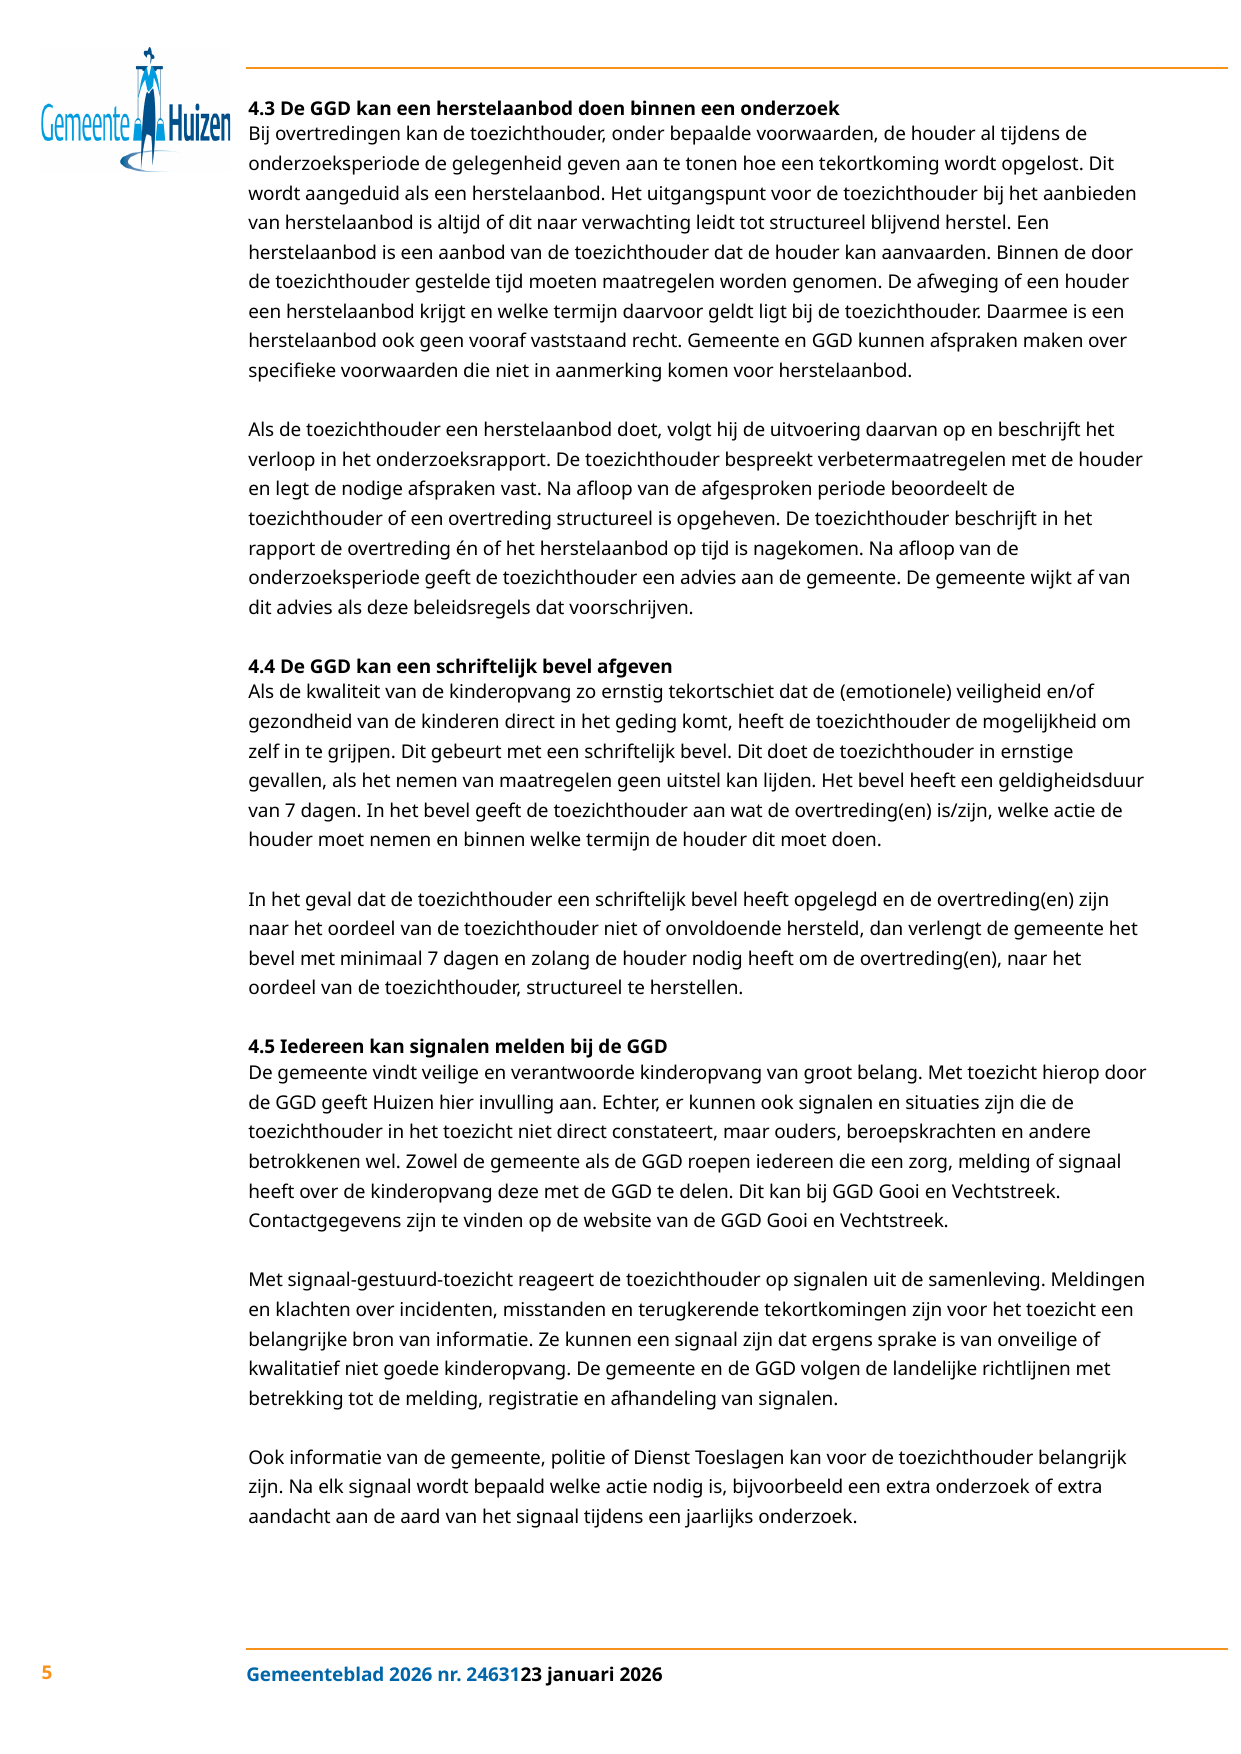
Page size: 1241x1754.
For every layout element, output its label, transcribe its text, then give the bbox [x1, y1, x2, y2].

text 4.4 De GGD kan een schriftelijk bevel afgeven [248, 653, 1152, 679]
text Als de kwaliteit van de kinderopvang zo ernstig tekortschiet dat de (emotionele) veiligheid en/of gezondheid van de kinderen direct in het geding komt, heeft de toezichthouder de mogelijkheid om zelf in te grijpen. Dit gebeurt met een schriftelijk bevel. Dit doet de toezichthouder in ernstige gevallen, als het nemen van maatregelen geen uitstel kan lijden. Het bevel heeft een geldigheidsduur van 7 dagen. In het bevel geeft de toezichthouder aan wat de overtreding(en) is/zijn, welke actie de houder moet nemen en binnen welke termijn de houder dit moet doen. [248, 679, 1152, 852]
text Bij overtredingen kan de toezichthouder, onder bepaalde voorwaarden, de houder al tijdens de onderzoeksperiode de gelegenheid geven aan te tonen hoe een tekortkoming wordt opgelost. Dit wordt aangeduid als een herstelaanbod. Het uitgangspunt voor de toezichthouder bij het aanbieden van herstelaanbod is altijd of dit naar verwachting leidt tot structureel blijvend herstel. Een herstelaanbod is een aanbod van de toezichthouder dat de houder kan aanvaarden. Binnen de door de toezichthouder gestelde tijd moeten maatregelen worden genomen. De afweging of een houder een herstelaanbod krijgt en welke termijn daarvoor geldt ligt bij de toezichthouder. Daarmee is een herstelaanbod ook geen vooraf vaststaand recht. Gemeente en GGD kunnen afspraken maken over specifieke voorwaarden die niet in aanmerking komen voor herstelaanbod. [248, 121, 1152, 383]
text De gemeente vindt veilige en verantwoorde kinderopvang van groot belang. Met toezicht hierop door de GGD geeft Huizen hier invulling aan. Echter, er kunnen ook signalen en situaties zijn die de toezichthouder in het toezicht niet direct constateert, maar ouders, beroepskrachten en andere betrokkenen wel. Zowel de gemeente als de GGD roepen iedereen die een zorg, melding of signaal heeft over de kinderopvang deze met de GGD te delen. Dit kan bij GGD Gooi en Vechtstreek. Contactgegevens zijn te vinden op de website van de GGD Gooi en Vechtstreek. [248, 1059, 1152, 1233]
picture [41, 47, 231, 172]
text Met signaal-gestuurd-toezicht reageert de toezichthouder op signalen uit de samenleving. Meldingen en klachten over incidenten, misstanden en terugkerende tekortkomingen zijn voor het toezicht een belangrijke bron van informatie. Ze kunnen een signaal zijn dat ergens sprake is van onveilige of kwalitatief niet goede kinderopvang. De gemeente en de GGD volgen de landelijke richtlijnen met betrekking tot de melding, registratie en afhandeling van signalen. [248, 1267, 1152, 1411]
text 4.5 Iedereen kan signalen melden bij de GGD [248, 1034, 1152, 1059]
text In het geval dat de toezichthouder een schriftelijk bevel heeft opgelegd en de overtreding(en) zijn naar het oordeel van de toezichthouder niet of onvoldoende hersteld, dan verlengt de gemeente het bevel met minimaal 7 dagen en zolang de houder nodig heeft om de overtreding(en), naar het oordeel van de toezichthouder, structureel te herstellen. [248, 886, 1152, 1000]
text Ook informatie van de gemeente, politie of Dienst Toeslagen kan voor de toezichthouder belangrijk zijn. Na elk signaal wordt bepaald welke actie nodig is, bijvoorbeeld een extra onderzoek of extra aandacht aan de aard van het signaal tijdens een jaarlijks onderzoek. [248, 1444, 1152, 1529]
text Als de toezichthouder een herstelaanbod doet, volgt hij de uitvoering daarvan op en beschrijft het verloop in het onderzoeksrapport. De toezichthouder bespreekt verbetermaatregelen met de houder en legt de nodige afspraken vast. Na afloop van de afgesproken periode beoordeelt de toezichthouder of een overtreding structureel is opgeheven. De toezichthouder beschrijft in het rapport de overtreding én of het herstelaanbod op tijd is nagekomen. Na afloop van de onderzoeksperiode geeft de toezichthouder een advies aan de gemeente. De gemeente wijkt af van dit advies als deze beleidsregels dat voorschrijven. [248, 416, 1152, 619]
text 4.3 De GGD kan een herstelaanbod doen binnen een onderzoek [248, 95, 1152, 121]
